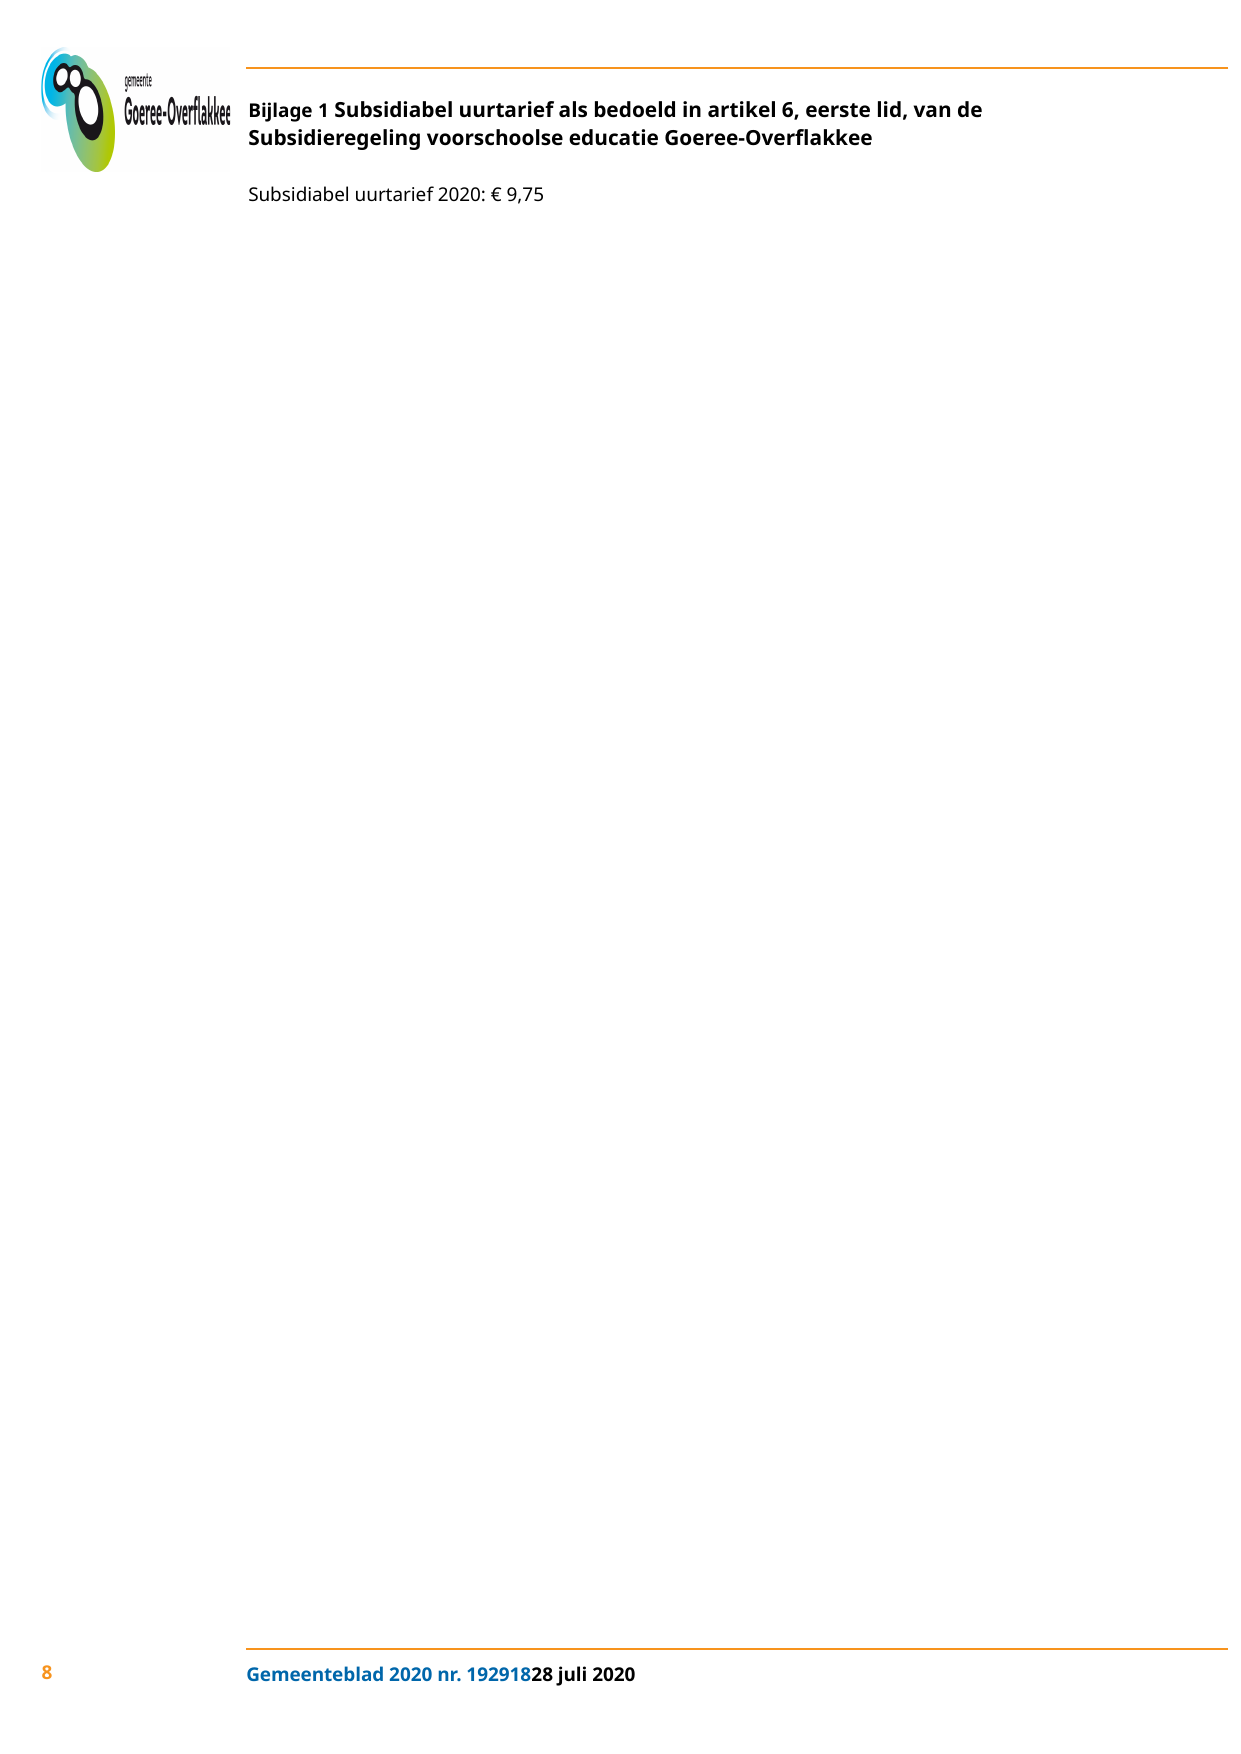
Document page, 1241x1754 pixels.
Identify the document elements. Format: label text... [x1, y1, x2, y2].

picture [41, 47, 231, 172]
text Bijlage 1 Subsidiabel uurtarief als bedoeld in artikel 6, eerste lid, van de Subsidieregeling voorschoolse educatie Goeree-Overflakkee [248, 95, 1152, 152]
text Subsidiabel uurtarief 2020: € 9,75 [248, 181, 1152, 207]
